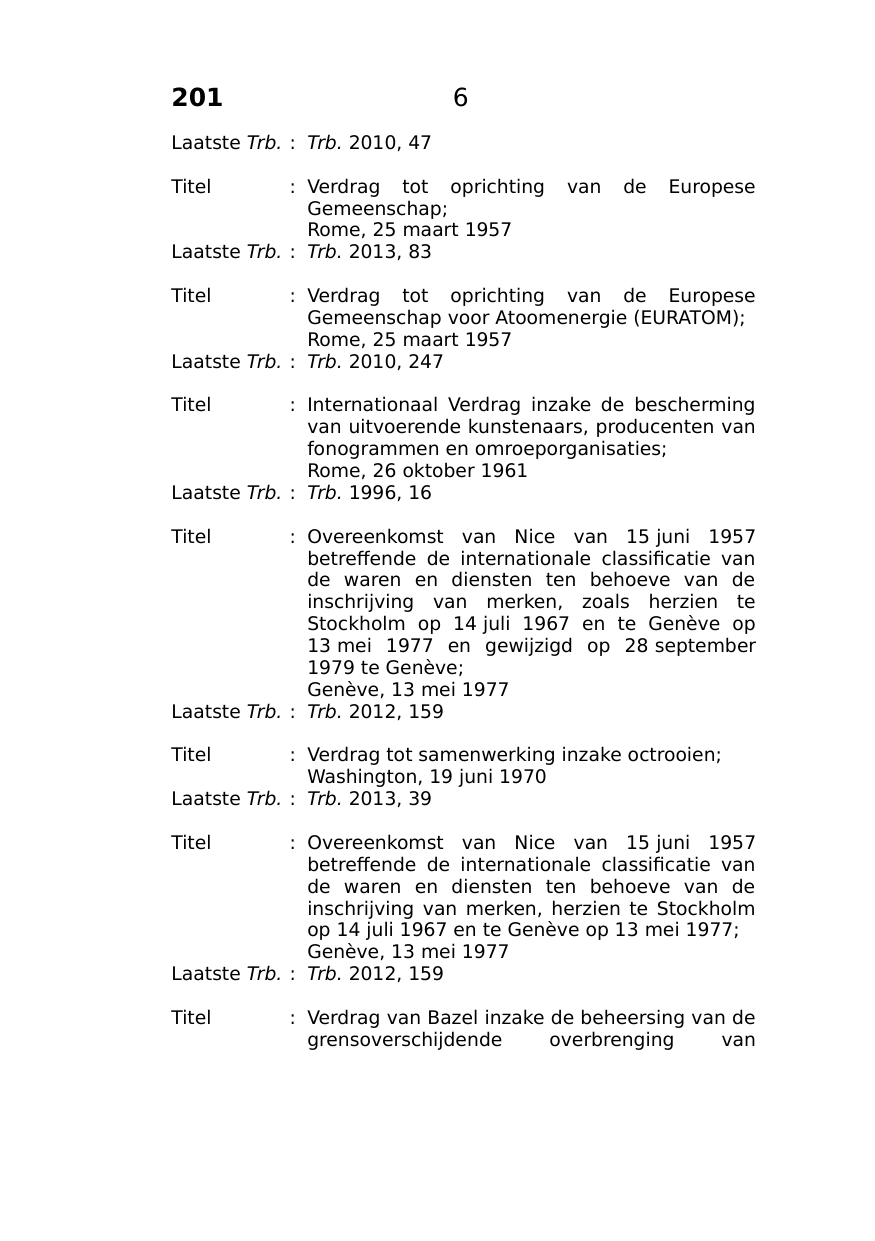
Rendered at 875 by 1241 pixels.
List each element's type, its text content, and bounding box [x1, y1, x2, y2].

table_cell Laatste Trb. [171, 963, 289, 985]
table_cell [289, 504, 307, 526]
table_cell Verdrag tot oprichting van de Europese Gemeenschap; Rome, 25 maart 1957 [307, 176, 756, 241]
table_cell Internationaal Verdrag inzake de bescherming van uitvoerende kunstenaars, producenten van fonogrammen en omroeporganisaties; Rome, 26 oktober 1961 [307, 394, 756, 482]
table_cell [289, 263, 307, 285]
table_cell [289, 373, 307, 394]
table_cell Laatste Trb. [171, 351, 289, 372]
table_cell [171, 810, 289, 832]
table_cell Laatste Trb. [171, 241, 289, 263]
table_cell Laatste Trb. [171, 701, 289, 722]
table_cell [307, 810, 756, 832]
table_cell : [289, 1007, 307, 1051]
table_cell [289, 154, 307, 176]
table_cell Trb. 2010, 47 [307, 132, 756, 154]
table_cell Trb. 2010, 247 [307, 351, 756, 372]
table_cell Trb. 2012, 159 [307, 701, 756, 722]
table_cell [307, 154, 756, 176]
table_cell [307, 373, 756, 394]
table_cell Verdrag van Bazel inzake de beheersing van de grensoverschijdende overbrenging van [307, 1007, 756, 1051]
table_cell [307, 263, 756, 285]
table_cell Verdrag tot samenwerking inzake octrooien; Washington, 19 juni 1970 [307, 744, 756, 788]
table_cell Titel [171, 394, 289, 482]
table_cell : [289, 963, 307, 985]
table_cell : [289, 788, 307, 810]
table_cell [171, 723, 289, 744]
table_cell Laatste Trb. [171, 482, 289, 504]
table_cell : [289, 526, 307, 701]
table_cell Overeenkomst van Nice van 15 juni 1957 betreffende de internationale classificatie van de waren en diensten ten behoeve van de inschrijving van merken, zoals herzien te Stockholm op 14 juli 1967 en te Genève op 13 mei 1977 en gewijzigd op 28 september 1979 te Genève; Genève, 13 mei 1977 [307, 526, 756, 701]
table_cell [289, 723, 307, 744]
table_cell Laatste Trb. [171, 788, 289, 810]
table_cell Laatste Trb. [171, 132, 289, 154]
table_cell [171, 504, 289, 526]
table_cell Trb. 2012, 159 [307, 963, 756, 985]
table_cell : [289, 132, 307, 154]
table_cell [289, 985, 307, 1007]
table_cell [171, 263, 289, 285]
table_cell : [289, 241, 307, 263]
table_cell Titel [171, 285, 289, 351]
table_cell Titel [171, 526, 289, 701]
table_cell : [289, 351, 307, 372]
table_cell : [289, 394, 307, 482]
table_cell Titel [171, 744, 289, 788]
table_cell Trb. 1996, 16 [307, 482, 756, 504]
table_cell Titel [171, 1007, 289, 1051]
table_cell Titel [171, 176, 289, 241]
table_cell [307, 504, 756, 526]
table_cell : [289, 285, 307, 351]
table_cell : [289, 744, 307, 788]
table_cell [307, 723, 756, 744]
table_cell [289, 810, 307, 832]
table_cell : [289, 701, 307, 722]
table_cell Overeenkomst van Nice van 15 juni 1957 betreffende de internationale classificatie van de waren en diensten ten behoeve van de inschrijving van merken, herzien te Stockholm op 14 juli 1967 en te Genève op 13 mei 1977; Genève, 13 mei 1977 [307, 832, 756, 963]
table_cell Titel [171, 832, 289, 963]
table_cell [171, 154, 289, 176]
table_cell Verdrag tot oprichting van de Europese Gemeenschap voor Atoomenergie (EURATOM); Rome, 25 maart 1957 [307, 285, 756, 351]
table_cell : [289, 832, 307, 963]
table_cell : [289, 482, 307, 504]
table_cell Trb. 2013, 39 [307, 788, 756, 810]
table_cell : [289, 176, 307, 241]
table_cell Trb. 2013, 83 [307, 241, 756, 263]
table_cell [171, 373, 289, 394]
table_cell [307, 985, 756, 1007]
table_cell [171, 985, 289, 1007]
